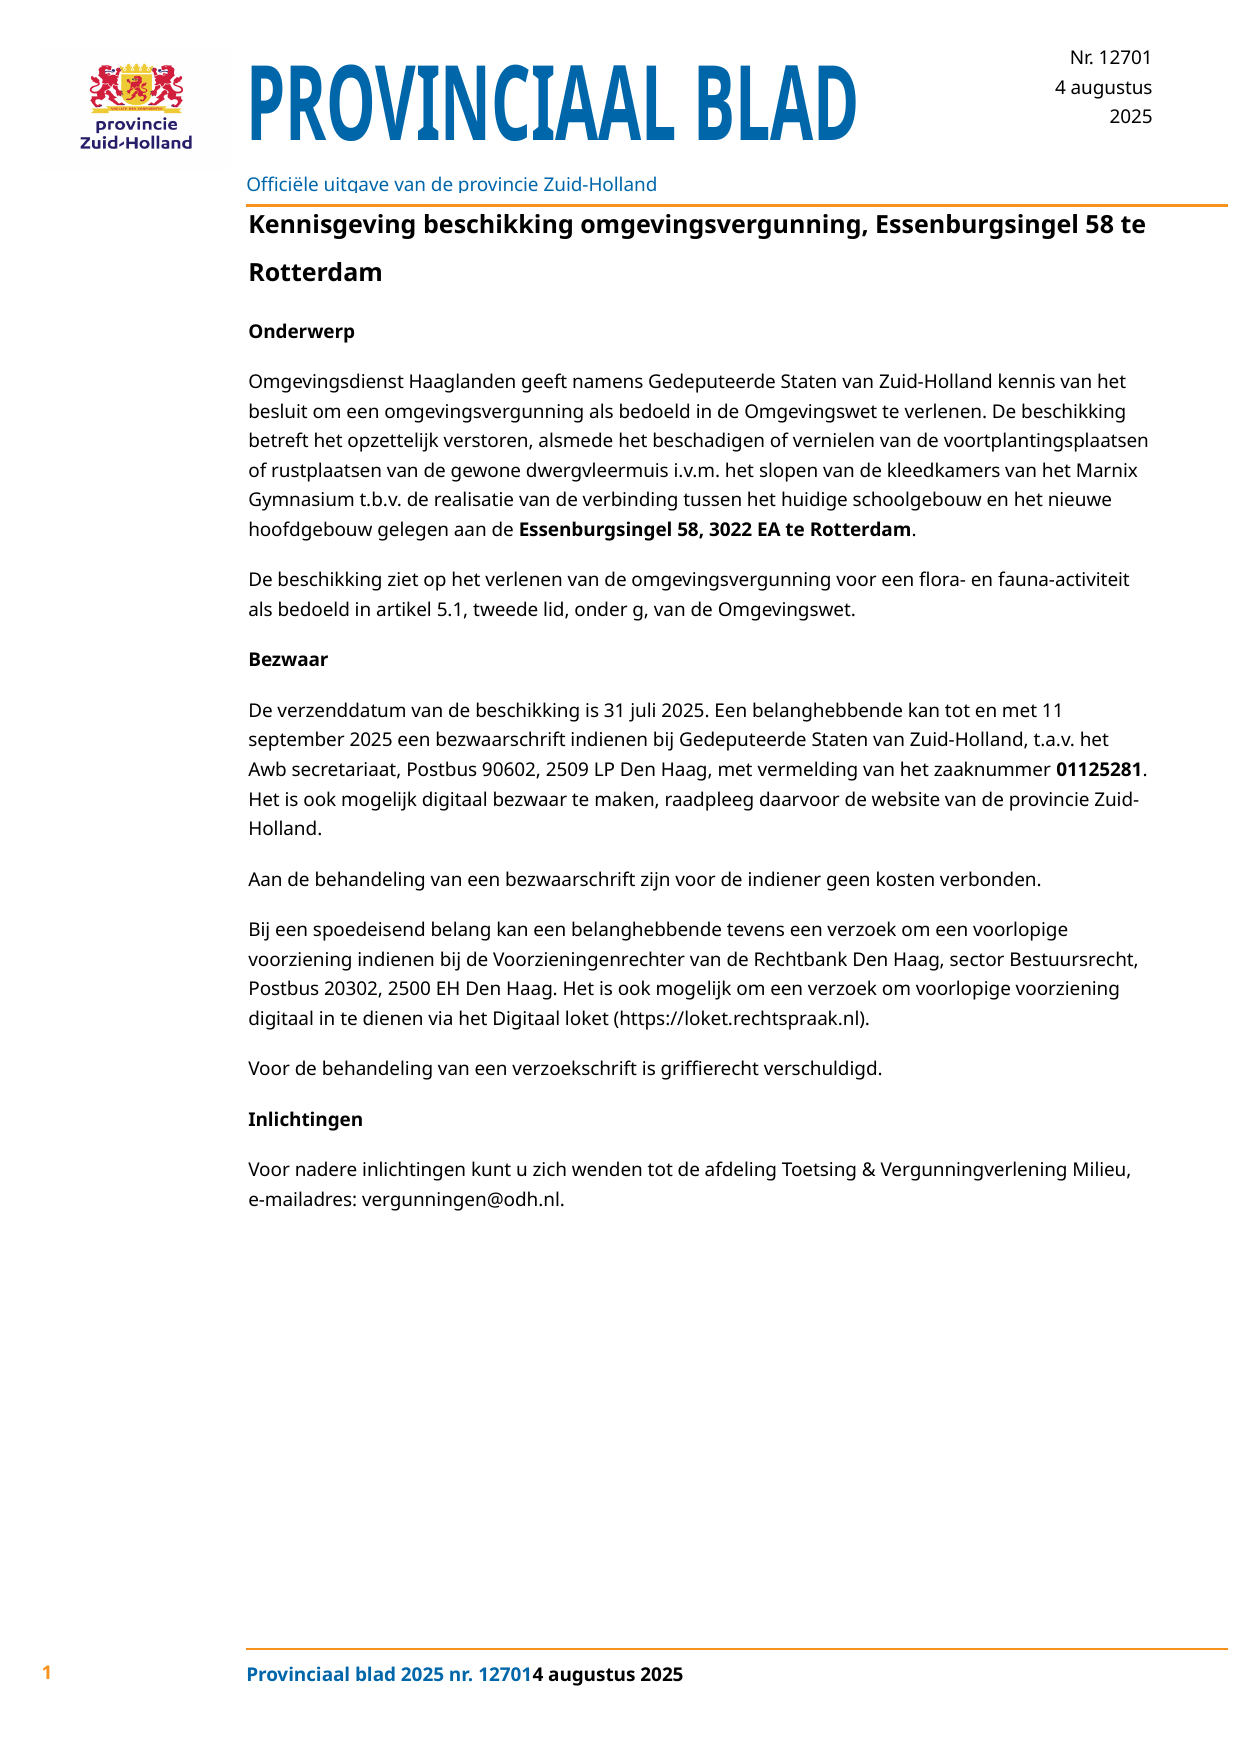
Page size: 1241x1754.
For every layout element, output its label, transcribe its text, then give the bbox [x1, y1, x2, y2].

picture [41, 47, 231, 172]
text Onderwerp [248, 318, 1152, 344]
text Omgevingsdienst Haaglanden geeft namens Gedeputeerde Staten van Zuid-Holland kennis van het besluit om een omgevingsvergunning als bedoeld in de Omgevingswet te verlenen. De beschikking betreft het opzettelijk verstoren, alsmede het beschadigen of vernielen van de voortplantingsplaatsen of rustplaatsen van de gewone dwergvleermuis i.v.m. het slopen van de kleedkamers van het Marnix Gymnasium t.b.v. de realisatie van de verbinding tussen het huidige schoolgebouw en het nieuwe hoofdgebouw gelegen aan de Essenburgsingel 58, 3022 EA te Rotterdam. [248, 368, 1152, 542]
text Aan de behandeling van een bezwaarschrift zijn voor de indiener geen kosten verbonden. [248, 866, 1152, 892]
text Kennisgeving beschikking omgevingsvergunning, Essenburgsingel 58 te Rotterdam [248, 207, 1152, 288]
text Inlichtingen [248, 1106, 1152, 1132]
text Bij een spoedeisend belang kan een belanghebbende tevens een verzoek om een voorlopige voorziening indienen bij de Voorzieningenrechter van de Rechtbank Den Haag, sector Bestuursrecht, Postbus 20302, 2500 EH Den Haag. Het is ook mogelijk om een verzoek om voorlopige voorziening digitaal in te dienen via het Digitaal loket (https://loket.rechtspraak.nl). [248, 916, 1152, 1031]
text Voor de behandeling van een verzoekschrift is griffierecht verschuldigd. [248, 1055, 1152, 1081]
text De beschikking ziet op het verlenen van de omgevingsvergunning voor een flora- en fauna-activiteit als bedoeld in artikel 5.1, tweede lid, onder g, van de Omgevingswet. [248, 567, 1152, 622]
text De verzenddatum van de beschikking is 31 juli 2025. Een belanghebbende kan tot en met 11 september 2025 een bezwaarschrift indienen bij Gedeputeerde Staten van Zuid-Holland, t.a.v. het Awb secretariaat, Postbus 90602, 2509 LP Den Haag, met vermelding van het zaaknummer 01125281. Het is ook mogelijk digitaal bezwaar te maken, raadpleeg daarvoor de website van de provincie Zuid-Holland. [248, 697, 1152, 841]
text Bezwaar [248, 647, 1152, 672]
text Voor nadere inlichtingen kunt u zich wenden tot de afdeling Toetsing & Vergunningverlening Milieu, e-mailadres: vergunningen@odh.nl. [248, 1156, 1152, 1212]
